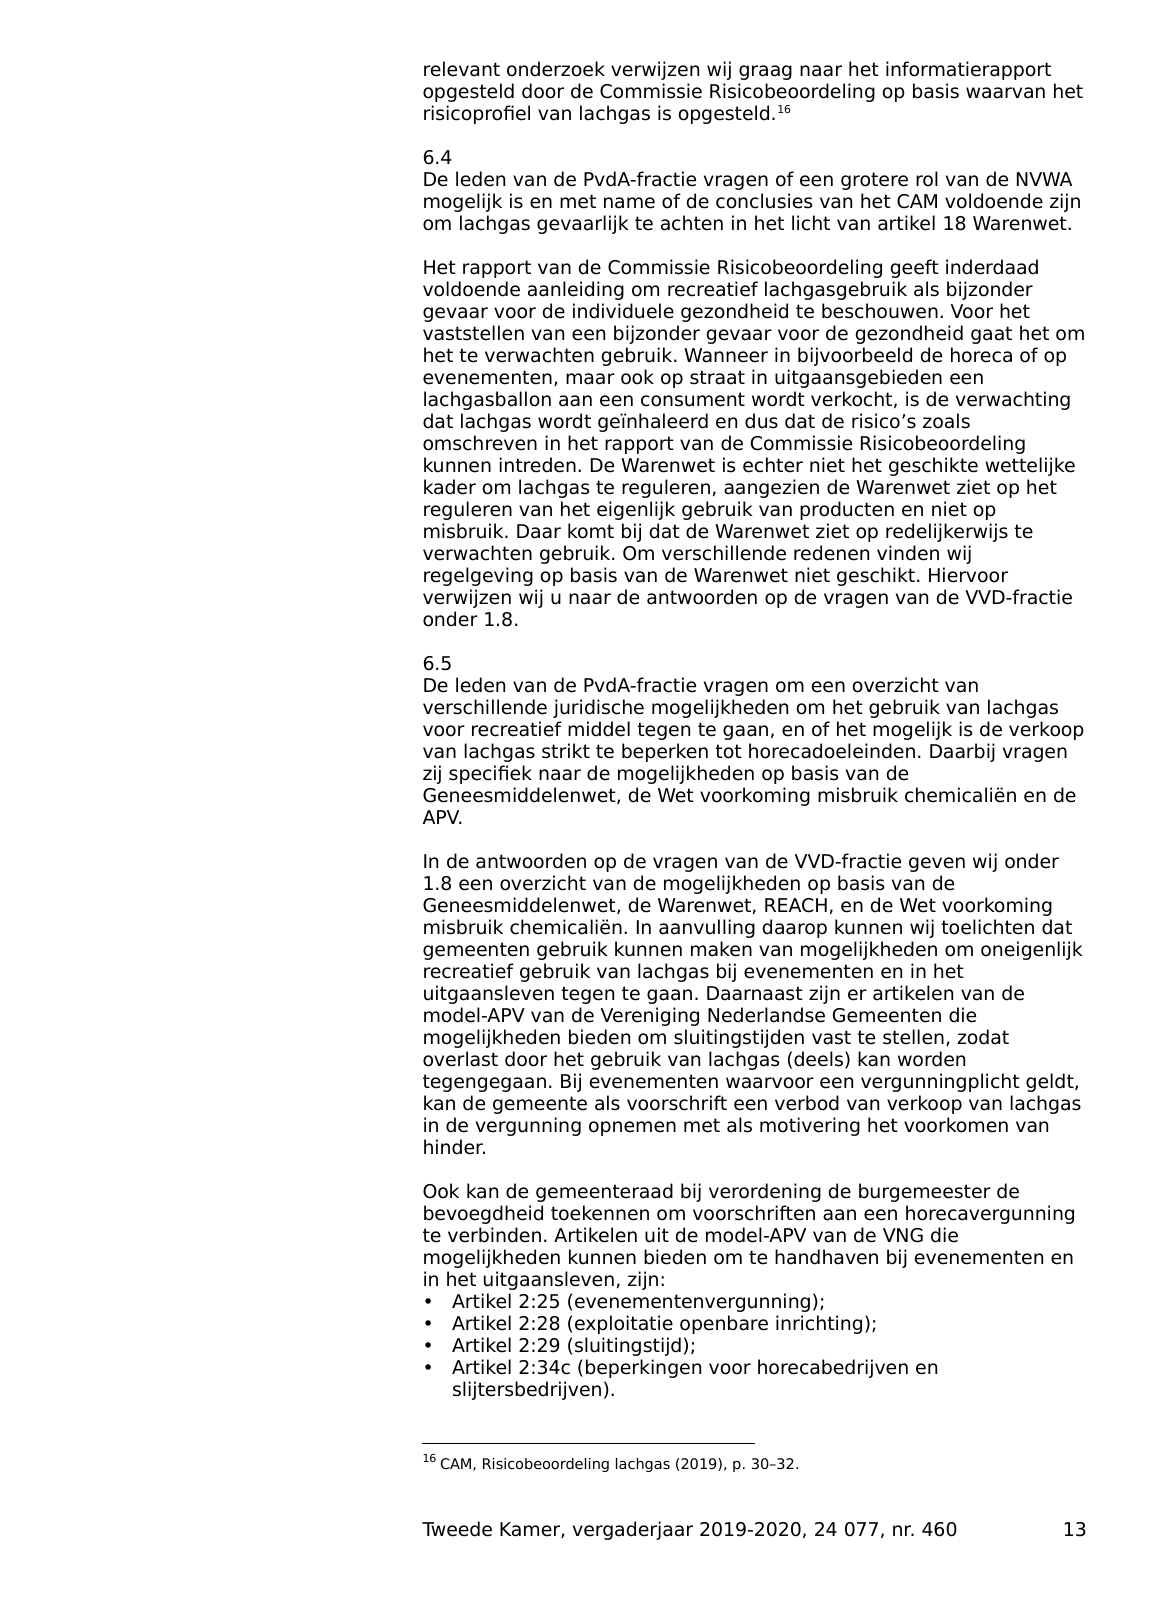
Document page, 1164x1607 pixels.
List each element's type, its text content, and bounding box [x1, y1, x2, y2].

text 6.4 [422, 147, 1087, 169]
text CAM, Risicobeoordeling lachgas (2019), p. 30–32. [422, 1452, 1087, 1474]
text 6.5 [422, 653, 1087, 675]
text De leden van de PvdA-fractie vragen om een overzicht van verschillende juridische mogelijkheden om het gebruik van lachgas voor recreatief middel tegen te gaan, en of het mogelijk is de verkoop van lachgas strikt te beperken tot horecadoeleinden. Daarbij vragen zij specifiek naar de mogelijkheden op basis van de Geneesmiddelenwet, de Wet voorkoming misbruik chemicaliën en de APV. [422, 675, 1087, 829]
text Het rapport van de Commissie Risicobeoordeling geeft inderdaad voldoende aanleiding om recreatief lachgasgebruik als bijzonder gevaar voor de individuele gezondheid te beschouwen. Voor het vaststellen van een bijzonder gevaar voor de gezondheid gaat het om het te verwachten gebruik. Wanneer in bijvoorbeeld de horeca of op evenementen, maar ook op straat in uitgaansgebieden een lachgasballon aan een consument wordt verkocht, is de verwachting dat lachgas wordt geïnhaleerd en dus dat de risico’s zoals omschreven in het rapport van de Commissie Risicobeoordeling kunnen intreden. De Warenwet is echter niet het geschikte wettelijke kader om lachgas te reguleren, aangezien de Warenwet ziet op het reguleren van het eigenlijk gebruik van producten en niet op misbruik. Daar komt bij dat de Warenwet ziet op redelijkerwijs te verwachten gebruik. Om verschillende redenen vinden wij regelgeving op basis van de Warenwet niet geschikt. Hiervoor verwijzen wij u naar de antwoorden op de vragen van de VVD-fractie onder 1.8. [422, 257, 1087, 631]
text Ook kan de gemeenteraad bij verordening de burgemeester de bevoegdheid toekennen om voorschriften aan een horecavergunning te verbinden. Artikelen uit de model-APV van de VNG die mogelijkheden kunnen bieden om te handhaven bij evenementen en in het uitgaansleven, zijn: [422, 1181, 1087, 1291]
text • Artikel 2:29 (sluitingstijd); [422, 1335, 1087, 1357]
text relevant onderzoek verwijzen wij graag naar het informatierapport opgesteld door de Commissie Risicobeoordeling op basis waarvan het risicoprofiel van lachgas is opgesteld. [422, 59, 1087, 125]
text • Artikel 2:34c (beperkingen voor horecabedrijven en slijtersbedrijven). [422, 1357, 1087, 1401]
text In de antwoorden op de vragen van de VVD-fractie geven wij onder 1.8 een overzicht van de mogelijkheden op basis van de Geneesmiddelenwet, de Warenwet, REACH, en de Wet voorkoming misbruik chemicaliën. In aanvulling daarop kunnen wij toelichten dat gemeenten gebruik kunnen maken van mogelijkheden om oneigenlijk recreatief gebruik van lachgas bij evenementen en in het uitgaansleven tegen te gaan. Daarnaast zijn er artikelen van de model-APV van de Vereniging Nederlandse Gemeenten die mogelijkheden bieden om sluitingstijden vast te stellen, zodat overlast door het gebruik van lachgas (deels) kan worden tegengegaan. Bij evenementen waarvoor een vergunningplicht geldt, kan de gemeente als voorschrift een verbod van verkoop van lachgas in de vergunning opnemen met als motivering het voorkomen van hinder. [422, 851, 1087, 1159]
text De leden van de PvdA-fractie vragen of een grotere rol van de NVWA mogelijk is en met name of de conclusies van het CAM voldoende zijn om lachgas gevaarlijk te achten in het licht van artikel 18 Warenwet. [422, 169, 1087, 235]
text • Artikel 2:25 (evenementenvergunning); [422, 1291, 1087, 1313]
text • Artikel 2:28 (exploitatie openbare inrichting); [422, 1313, 1087, 1335]
